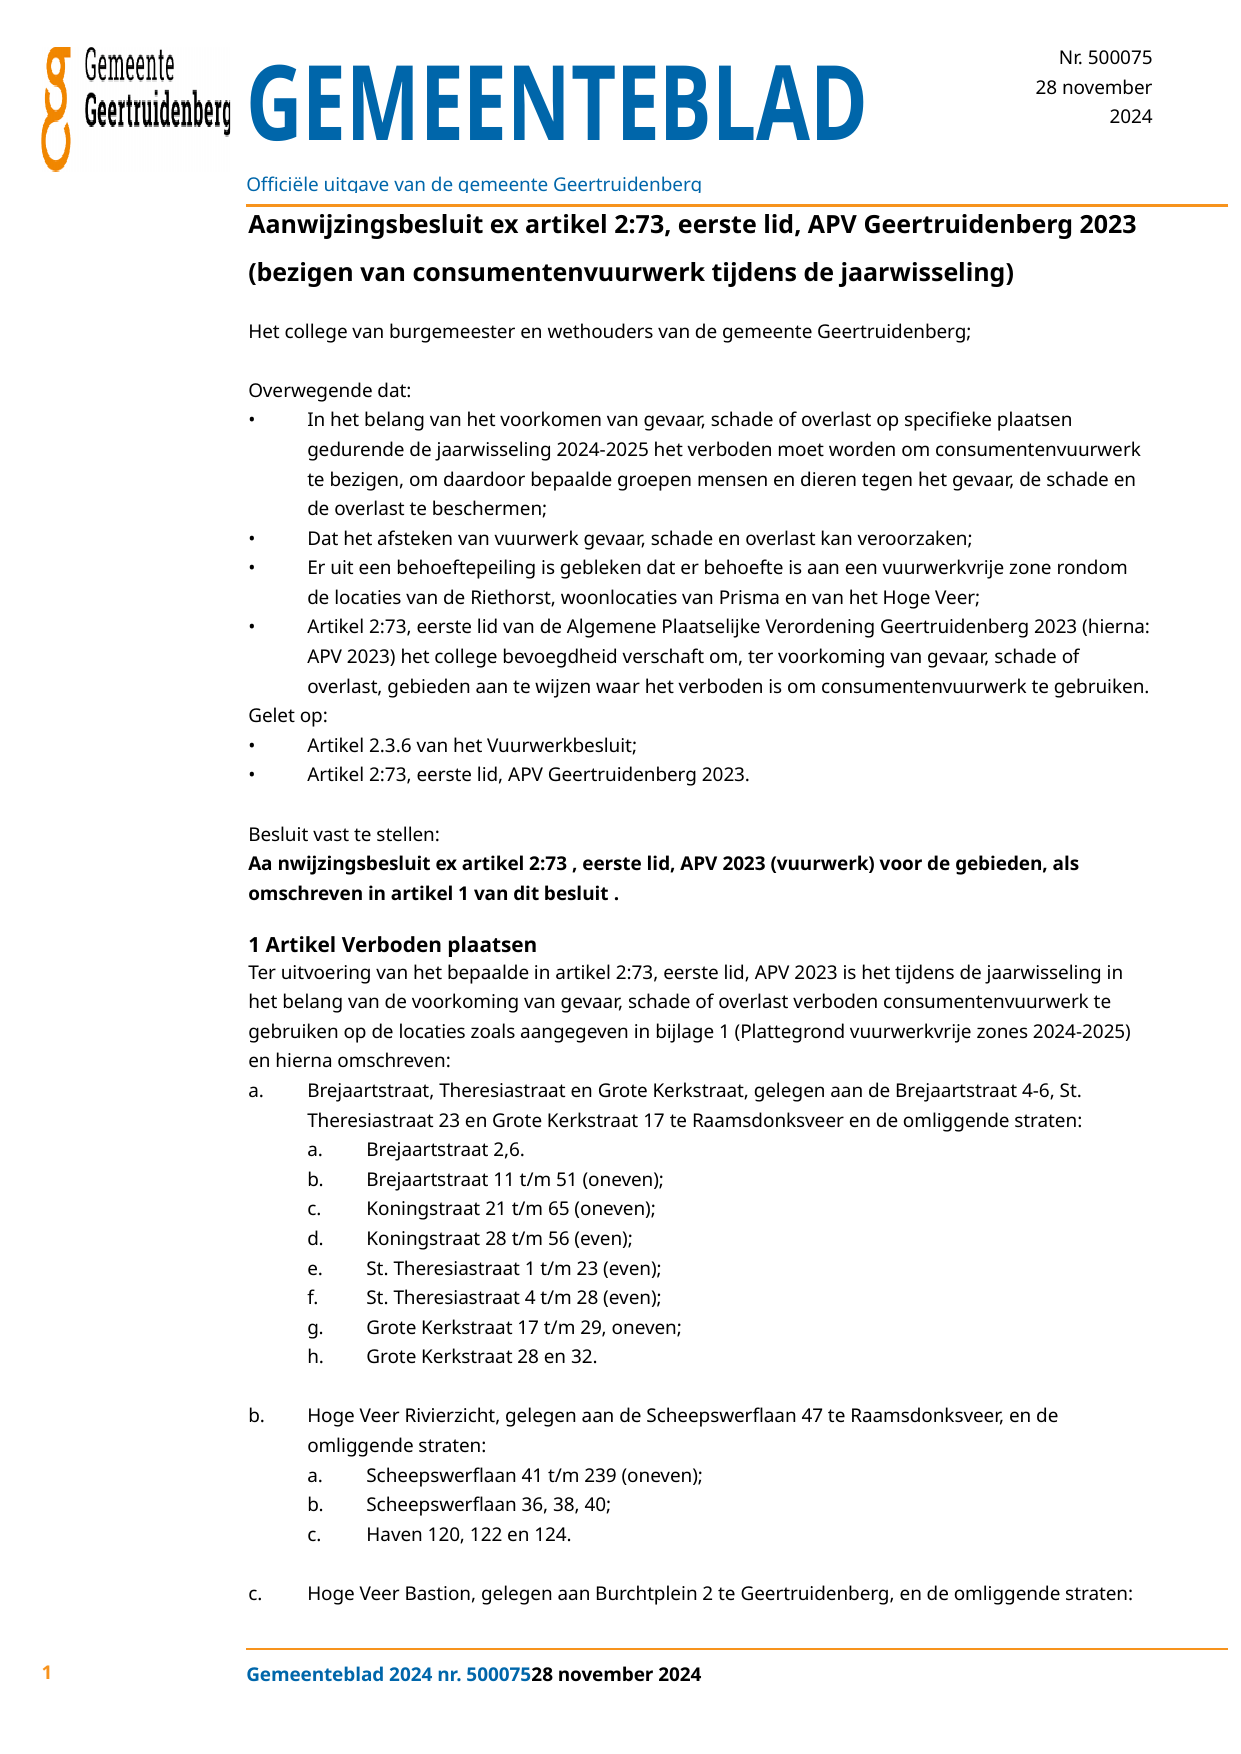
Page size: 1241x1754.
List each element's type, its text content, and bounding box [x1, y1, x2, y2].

text Gelet op: [248, 702, 1152, 728]
text Aanwijzingsbesluit ex artikel 2:73, eerste lid, APV Geertruidenberg 2023 (bezigen van consumentenvuurwerk tijdens de jaarwisseling) [248, 207, 1152, 288]
text Aa nwijzingsbesluit ex artikel 2:73 , eerste lid, APV 2023 (vuurwerk) voor de gebieden, als omschreven in artikel 1 van dit besluit . [248, 850, 1152, 906]
list Brejaartstraat 11 t/m 51 (oneven); [307, 1166, 1152, 1192]
list Hoge Veer Bastion, gelegen aan Burchtplein 2 te Geertruidenberg, en de omliggende straten: [248, 1580, 1152, 1606]
list Hoge Veer Rivierzicht, gelegen aan de Scheepswerflaan 47 te Raamsdonksveer, en de omliggende straten: [248, 1403, 1152, 1458]
list Koningstraat 28 t/m 56 (even); [307, 1225, 1152, 1251]
list Grote Kerkstraat 17 t/m 29, oneven; [307, 1314, 1152, 1339]
text Het college van burgemeester en wethouders van de gemeente Geertruidenberg; [248, 318, 1152, 344]
list In het belang van het voorkomen van gevaar, schade of overlast op specifieke plaatsen gedurende de jaarwisseling 2024-2025 het verboden moet worden om consumentenvuurwerk te bezigen, om daardoor bepaalde groepen mensen en dieren tegen het gevaar, de schade en de overlast te beschermen; [248, 407, 1152, 521]
list Artikel 2:73, eerste lid van de Algemene Plaatselijke Verordening Geertruidenberg 2023 (hierna: APV 2023) het college bevoegdheid verschaft om, ter voorkoming van gevaar, schade of overlast, gebieden aan te wijzen waar het verboden is om consumentenvuurwerk te gebruiken. [248, 614, 1152, 699]
list St. Theresiastraat 1 t/m 23 (even); [307, 1255, 1152, 1280]
list Artikel 2.3.6 van het Vuurwerkbesluit; [248, 732, 1152, 758]
list Brejaartstraat 2,6. [307, 1136, 1152, 1162]
list Scheepswerflaan 41 t/m 239 (oneven); [307, 1462, 1152, 1487]
list Scheepswerflaan 36, 38, 40; [307, 1491, 1152, 1517]
list Artikel 2:73, eerste lid, APV Geertruidenberg 2023. [248, 762, 1152, 787]
list St. Theresiastraat 4 t/m 28 (even); [307, 1284, 1152, 1310]
list Haven 120, 122 en 124. [307, 1521, 1152, 1547]
list Grote Kerkstraat 28 en 32. [307, 1343, 1152, 1369]
picture [41, 47, 231, 172]
list Koningstraat 21 t/m 65 (oneven); [307, 1196, 1152, 1221]
list Brejaartstraat, Theresiastraat en Grote Kerkstraat, gelegen aan de Brejaartstraat 4-6, St. Theresiastraat 23 en Grote Kerkstraat 17 te Raamsdonksveer en de omliggende straten: [248, 1077, 1152, 1132]
text Ter uitvoering van het bepaalde in artikel 2:73, eerste lid, APV 2023 is het tijdens de jaarwisseling in het belang van de voorkoming van gevaar, schade of overlast verboden consumentenvuurwerk te gebruiken op de locaties zoals aangegeven in bijlage 1 (Plattegrond vuurwerkvrije zones 2024-2025) en hierna omschreven: [248, 959, 1152, 1073]
list Er uit een behoeftepeiling is gebleken dat er behoefte is aan een vuurwerkvrije zone rondom de locaties van de Riethorst, woonlocaties van Prisma en van het Hoge Veer; [248, 554, 1152, 610]
text Overwegende dat: [248, 377, 1152, 403]
text Besluit vast te stellen: [248, 821, 1152, 847]
text 1 Artikel Verboden plaatsen [248, 930, 1152, 959]
list Dat het afsteken van vuurwerk gevaar, schade en overlast kan veroorzaken; [248, 525, 1152, 551]
